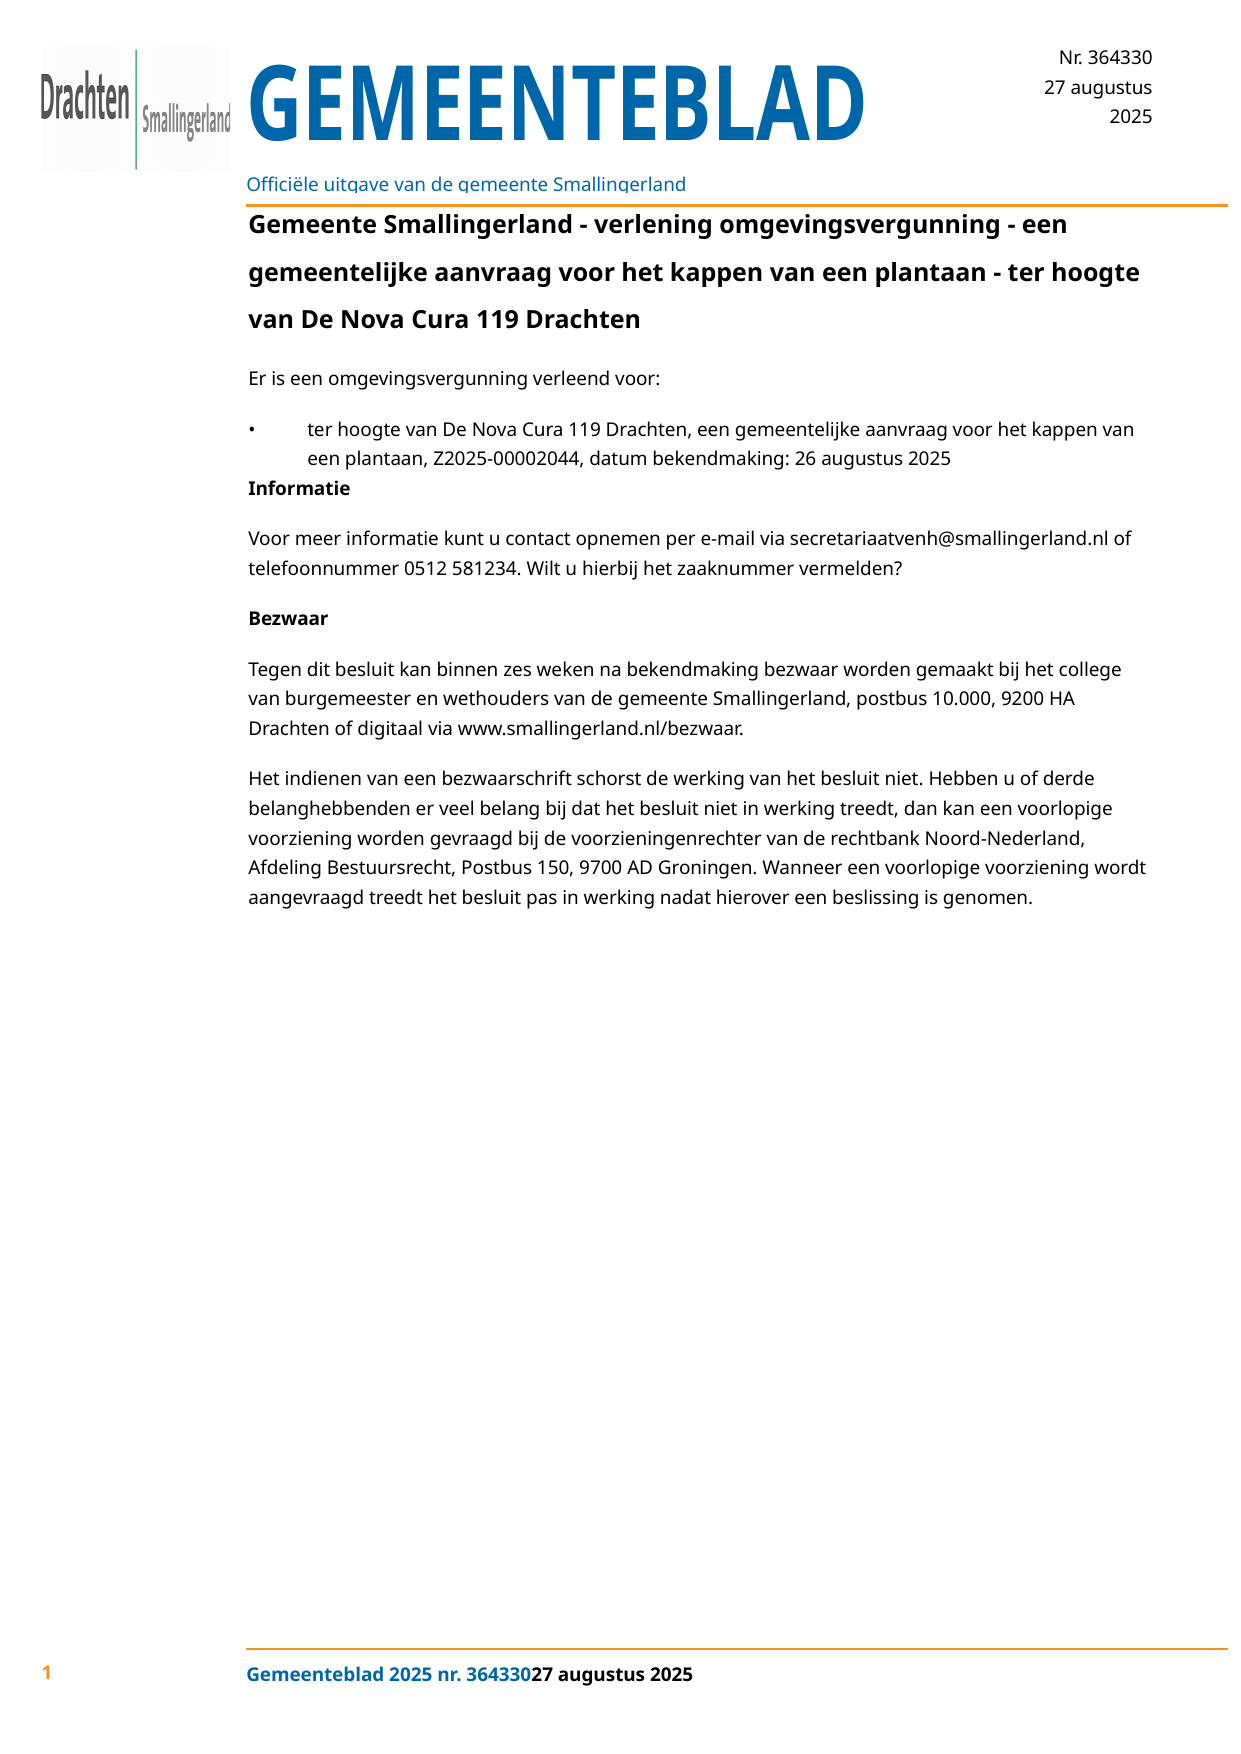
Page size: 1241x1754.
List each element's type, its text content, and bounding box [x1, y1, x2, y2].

text Bezwaar [248, 606, 1152, 631]
text Er is een omgevingsvergunning verleend voor: [248, 366, 1152, 391]
text Gemeente Smallingerland - verlening omgevingsvergunning - een gemeentelijke aanvraag voor het kappen van een plantaan - ter hoogte van De Nova Cura 119 Drachten [248, 207, 1152, 336]
text Voor meer informatie kunt u contact opnemen per e-mail via secretariaatvenh@smallingerland.nl of telefoonnummer 0512 581234. Wilt u hierbij het zaaknummer vermelden? [248, 526, 1152, 581]
picture [41, 47, 231, 172]
text Tegen dit besluit kan binnen zes weken na bekendmaking bezwaar worden gemaakt bij het college van burgemeester en wethouders van de gemeente Smallingerland, postbus 10.000, 9200 HA Drachten of digitaal via www.smallingerland.nl/bezwaar. [248, 656, 1152, 741]
text Het indienen van een bezwaarschrift schorst de werking van het besluit niet. Hebben u of derde belanghebbenden er veel belang bij dat het besluit niet in werking treedt, dan kan een voorlopige voorziening worden gevraagd bij de voorzieningenrechter van de rechtbank Noord-Nederland, Afdeling Bestuursrecht, Postbus 150, 9700 AD Groningen. Wanneer een voorlopige voorziening wordt aangevraagd treedt het besluit pas in werking nadat hierover een beslissing is genomen. [248, 766, 1152, 909]
text Informatie [248, 475, 1152, 501]
list ter hoogte van De Nova Cura 119 Drachten, een gemeentelijke aanvraag voor het kappen van een plantaan, Z2025-00002044, datum bekendmaking: 26 augustus 2025 [248, 416, 1152, 471]
